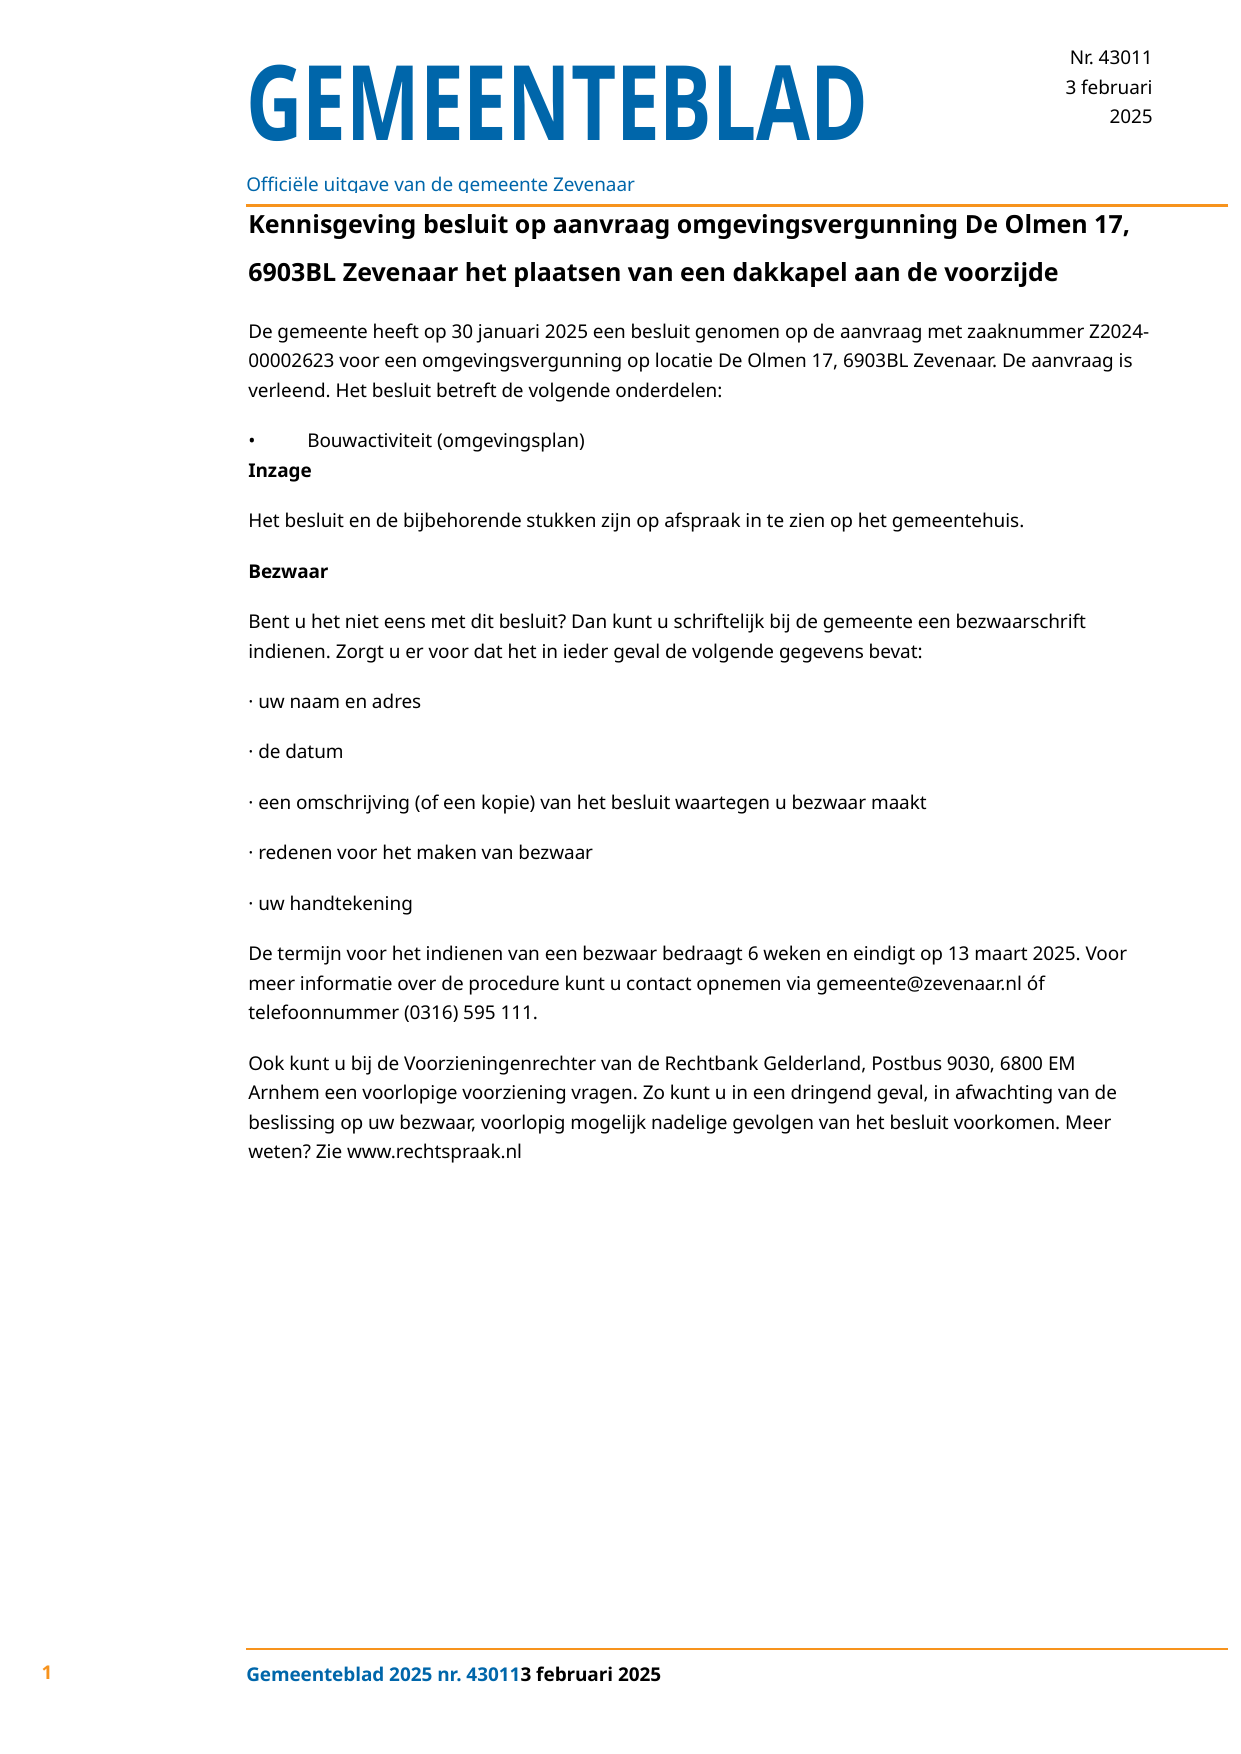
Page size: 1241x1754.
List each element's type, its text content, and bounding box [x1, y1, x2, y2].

text De termijn voor het indienen van een bezwaar bedraagt 6 weken en eindigt op 13 maart 2025. Voor meer informatie over de procedure kunt u contact opnemen via gemeente@zevenaar.nl óf telefoonnummer (0316) 595 111. [248, 940, 1152, 1025]
text Inzage [248, 457, 1152, 483]
list Bouwactiviteit (omgevingsplan) [248, 427, 1152, 453]
text Ook kunt u bij de Voorzieningenrechter van de Rechtbank Gelderland, Postbus 9030, 6800 EM Arnhem een voorlopige voorziening vragen. Zo kunt u in een dringend geval, in afwachting van de beslissing op uw bezwaar, voorlopig mogelijk nadelige gevolgen van het besluit voorkomen. Meer weten? Zie www.rechtspraak.nl [248, 1050, 1152, 1164]
text · redenen voor het maken van bezwaar [248, 839, 1152, 865]
text De gemeente heeft op 30 januari 2025 een besluit genomen op de aanvraag met zaaknummer Z2024-00002623 voor een omgevingsvergunning op locatie De Olmen 17, 6903BL Zevenaar. De aanvraag is verleend. Het besluit betreft de volgende onderdelen: [248, 318, 1152, 403]
text Het besluit en de bijbehorende stukken zijn op afspraak in te zien op het gemeentehuis. [248, 507, 1152, 533]
text · uw naam en adres [248, 688, 1152, 714]
picture [41, 47, 231, 172]
text · een omschrijving (of een kopie) van het besluit waartegen u bezwaar maakt [248, 789, 1152, 815]
text · uw handtekening [248, 890, 1152, 916]
text · de datum [248, 739, 1152, 764]
text Bent u het niet eens met dit besluit? Dan kunt u schriftelijk bij de gemeente een bezwaarschrift indienen. Zorgt u er voor dat het in ieder geval de volgende gegevens bevat: [248, 608, 1152, 664]
text Bezwaar [248, 558, 1152, 584]
text Kennisgeving besluit op aanvraag omgevingsvergunning De Olmen 17, 6903BL Zevenaar het plaatsen van een dakkapel aan de voorzijde [248, 207, 1152, 288]
